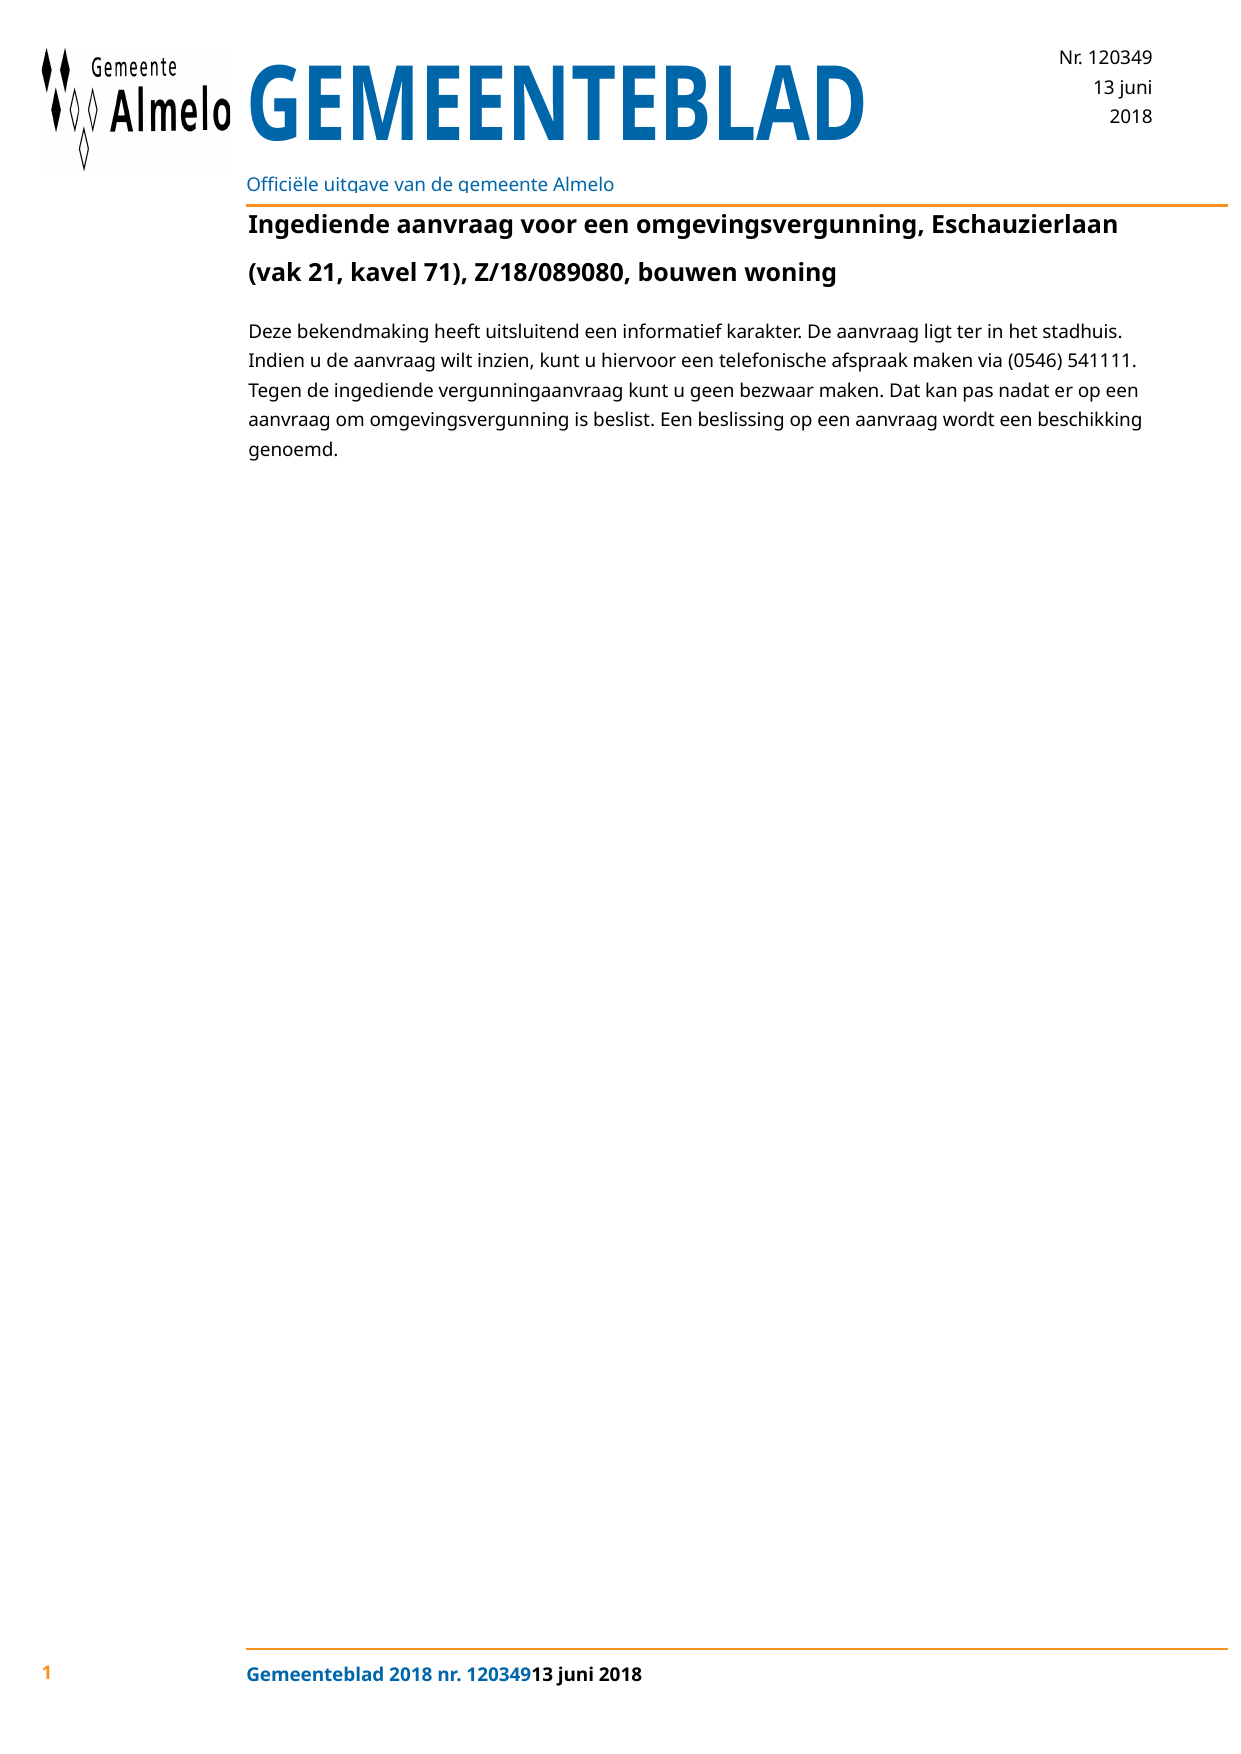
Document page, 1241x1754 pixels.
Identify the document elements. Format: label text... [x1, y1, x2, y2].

picture [41, 47, 231, 172]
text Ingediende aanvraag voor een omgevingsvergunning, Eschauzierlaan (vak 21, kavel 71), Z/18/089080, bouwen woning [248, 207, 1152, 288]
text Deze bekendmaking heeft uitsluitend een informatief karakter. De aanvraag ligt ter in het stadhuis. Indien u de aanvraag wilt inzien, kunt u hiervoor een telefonische afspraak maken via (0546) 541111. Tegen de ingediende vergunningaanvraag kunt u geen bezwaar maken. Dat kan pas nadat er op een aanvraag om omgevingsvergunning is beslist. Een beslissing op een aanvraag wordt een beschikking genoemd. [248, 318, 1152, 462]
